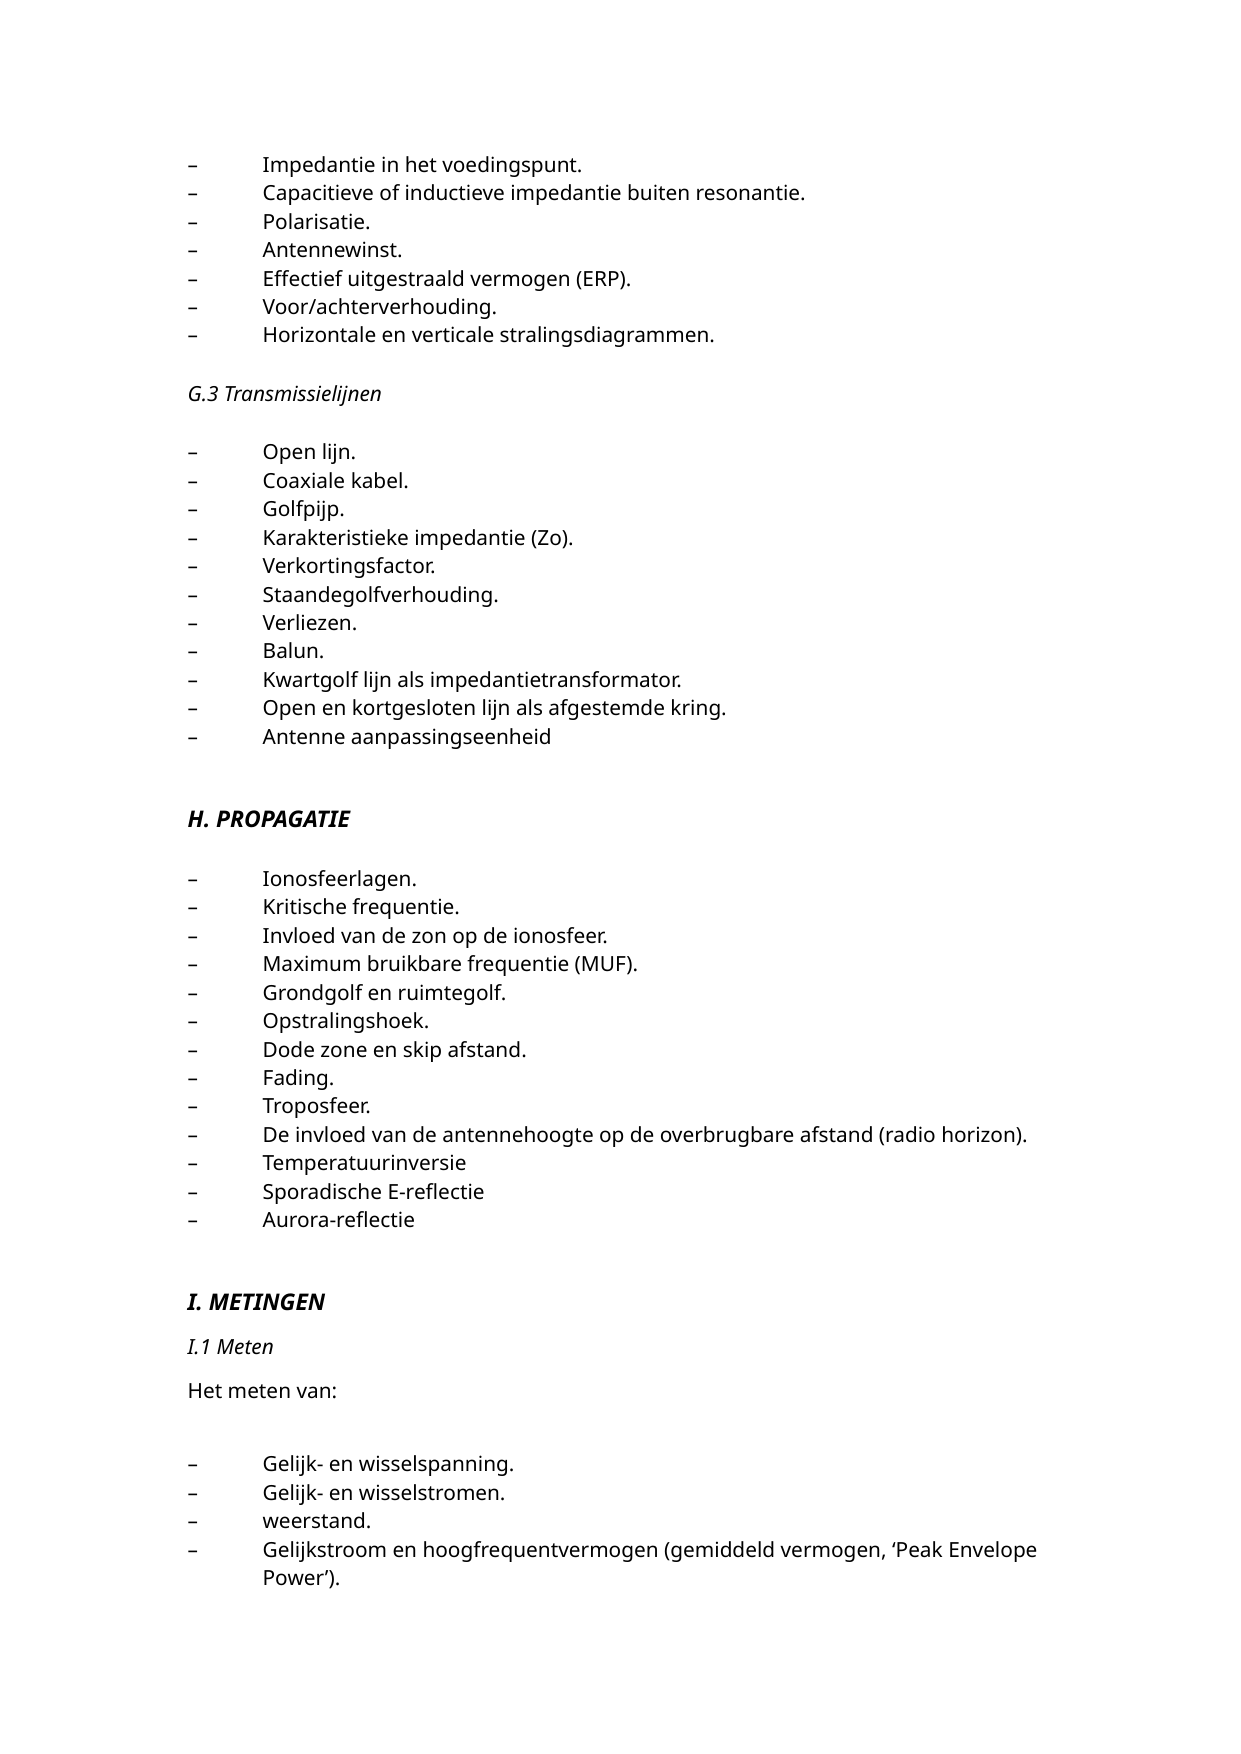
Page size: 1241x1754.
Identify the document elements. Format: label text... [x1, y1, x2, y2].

list Open en kortgesloten lijn als afgestemde kring. [187, 693, 1053, 722]
list Staandegolfverhouding. [187, 580, 1053, 608]
list Antenne aanpassingseenheid [187, 722, 1053, 750]
list Troposfeer. [187, 1092, 1053, 1120]
list Horizontale en verticale stralingsdiagrammen. [187, 321, 1053, 349]
list Opstralingshoek. [187, 1006, 1053, 1035]
list Aurora-reflectie [187, 1205, 1053, 1234]
list Capacitieve of inductieve impedantie buiten resonantie. [187, 178, 1053, 207]
list Karakteristieke impedantie (Zo). [187, 523, 1053, 551]
list Kritische frequentie. [187, 892, 1053, 921]
list weerstand. [187, 1506, 1053, 1535]
list Verkortingsfactor. [187, 551, 1053, 580]
list Dode zone en skip afstand. [187, 1035, 1053, 1063]
list Gelijk- en wisselstromen. [187, 1478, 1053, 1506]
list Impedantie in het voedingspunt. [187, 150, 1053, 178]
list Gelijk- en wisselspanning. [187, 1449, 1053, 1478]
subtitle I. METINGEN [187, 1286, 1053, 1317]
list Coaxiale kabel. [187, 466, 1053, 494]
list Voor/achterverhouding. [187, 292, 1053, 321]
text I.1 Meten [187, 1332, 1053, 1361]
list Effectief uitgestraald vermogen (ERP). [187, 264, 1053, 292]
list Sporadische E-reflectie [187, 1177, 1053, 1205]
list Maximum bruikbare frequentie (MUF). [187, 949, 1053, 978]
list Open lijn. [187, 437, 1053, 466]
text G.3 Transmissielijnen [187, 379, 1053, 407]
text Het meten van: [187, 1376, 1053, 1404]
list Ionosfeerlagen. [187, 864, 1053, 892]
list De invloed van de antennehoogte op de overbrugbare afstand (radio horizon). [187, 1120, 1053, 1148]
list Antennewinst. [187, 235, 1053, 264]
list Grondgolf en ruimtegolf. [187, 978, 1053, 1006]
list Kwartgolf lijn als impedantietransformator. [187, 665, 1053, 693]
list Gelijkstroom en hoogfrequentvermogen (gemiddeld vermogen, ‘Peak Envelope Power’). [187, 1535, 1053, 1592]
list Polarisatie. [187, 207, 1053, 235]
list Verliezen. [187, 608, 1053, 637]
list Temperatuurinversie [187, 1148, 1053, 1177]
list Golfpijp. [187, 494, 1053, 523]
subtitle H. PROPAGATIE [187, 803, 1053, 834]
list Fading. [187, 1063, 1053, 1092]
list Balun. [187, 637, 1053, 665]
list Invloed van de zon op de ionosfeer. [187, 921, 1053, 949]
